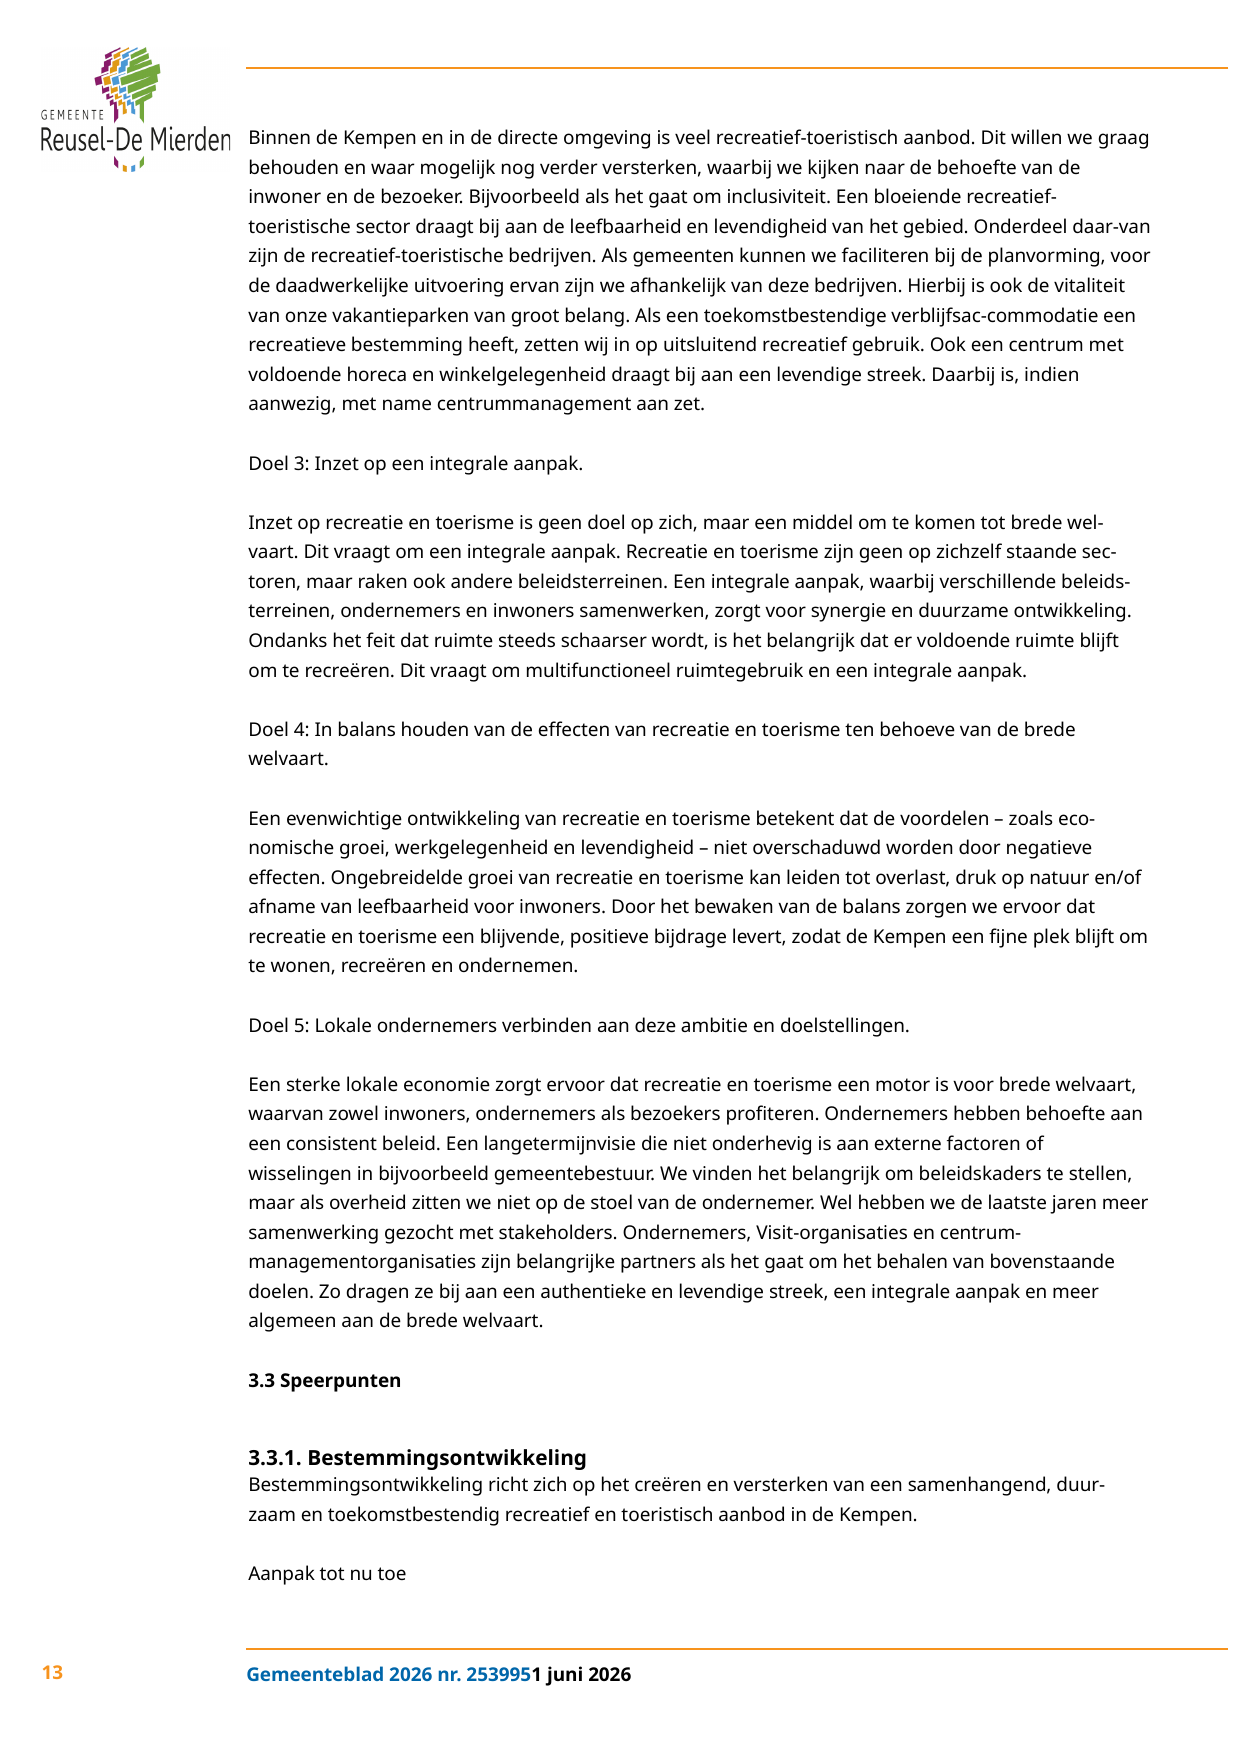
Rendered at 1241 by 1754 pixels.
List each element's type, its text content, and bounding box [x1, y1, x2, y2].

text Een evenwichtige ontwikkeling van recreatie en toerisme betekent dat de voordelen – zoals eco-nomische groei, werkgelegenheid en levendigheid – niet overschaduwd worden door negatieve effecten. Ongebreidelde groei van recreatie en toerisme kan leiden tot overlast, druk op natuur en/of afname van leefbaarheid voor inwoners. Door het bewaken van de balans zorgen we ervoor dat recreatie en toerisme een blijvende, positieve bijdrage levert, zodat de Kempen een fijne plek blijft om te wonen, recreëren en ondernemen. [248, 805, 1152, 978]
text Aanpak tot nu toe [248, 1560, 1152, 1586]
text Doel 3: Inzet op een integrale aanpak. [248, 450, 1152, 476]
text Inzet op recreatie en toerisme is geen doel op zich, maar een middel om te komen tot brede wel-vaart. Dit vraagt om een integrale aanpak. Recreatie en toerisme zijn geen op zichzelf staande sec-toren, maar raken ook andere beleidsterreinen. Een integrale aanpak, waarbij verschillende beleids-terreinen, ondernemers en inwoners samenwerken, zorgt voor synergie en duurzame ontwikkeling. Ondanks het feit dat ruimte steeds schaarser wordt, is het belangrijk dat er voldoende ruimte blijft om te recreëren. Dit vraagt om multifunctioneel ruimtegebruik en een integrale aanpak. [248, 509, 1152, 683]
picture [41, 47, 231, 172]
text Doel 4: In balans houden van de effecten van recreatie en toerisme ten behoeve van de brede welvaart. [248, 716, 1152, 771]
text Binnen de Kempen en in de directe omgeving is veel recreatief-toeristisch aanbod. Dit willen we graag behouden en waar mogelijk nog verder versterken, waarbij we kijken naar de behoefte van de inwoner en de bezoeker. Bijvoorbeeld als het gaat om inclusiviteit. Een bloeiende recreatief-toeristische sector draagt bij aan de leefbaarheid en levendigheid van het gebied. Onderdeel daar-van zijn de recreatief-toeristische bedrijven. Als gemeenten kunnen we faciliteren bij de planvorming, voor de daadwerkelijke uitvoering ervan zijn we afhankelijk van deze bedrijven. Hierbij is ook de vitaliteit van onze vakantieparken van groot belang. Als een toekomstbestendige verblijfsac-commodatie een recreatieve bestemming heeft, zetten wij in op uitsluitend recreatief gebruik. Ook een centrum met voldoende horeca en winkelgelegenheid draagt bij aan een levendige streek. Daarbij is, indien aanwezig, met name centrummanagement aan zet. [248, 124, 1152, 416]
text Bestemmingsontwikkeling richt zich op het creëren en versterken van een samenhangend, duur-zaam en toekomstbestendig recreatief en toeristisch aanbod in de Kempen. [248, 1471, 1152, 1527]
text Doel 5: Lokale ondernemers verbinden aan deze ambitie en doelstellingen. [248, 1012, 1152, 1038]
text Een sterke lokale economie zorgt ervoor dat recreatie en toerisme een motor is voor brede welvaart, waarvan zowel inwoners, ondernemers als bezoekers profiteren. Ondernemers hebben behoefte aan een consistent beleid. Een langetermijnvisie die niet onderhevig is aan externe factoren of wisselingen in bijvoorbeeld gemeentebestuur. We vinden het belangrijk om beleidskaders te stellen, maar als overheid zitten we niet op de stoel van de ondernemer. Wel hebben we de laatste jaren meer samenwerking gezocht met stakeholders. Ondernemers, Visit-organisaties en centrum-managementorganisaties zijn belangrijke partners als het gaat om het behalen van bovenstaande doelen. Zo dragen ze bij aan een authentieke en levendige streek, een integrale aanpak en meer algemeen aan de brede welvaart. [248, 1071, 1152, 1333]
text 3.3 Speerpunten [248, 1367, 1152, 1393]
text 3.3.1. Bestemmingsontwikkeling [248, 1443, 1152, 1471]
